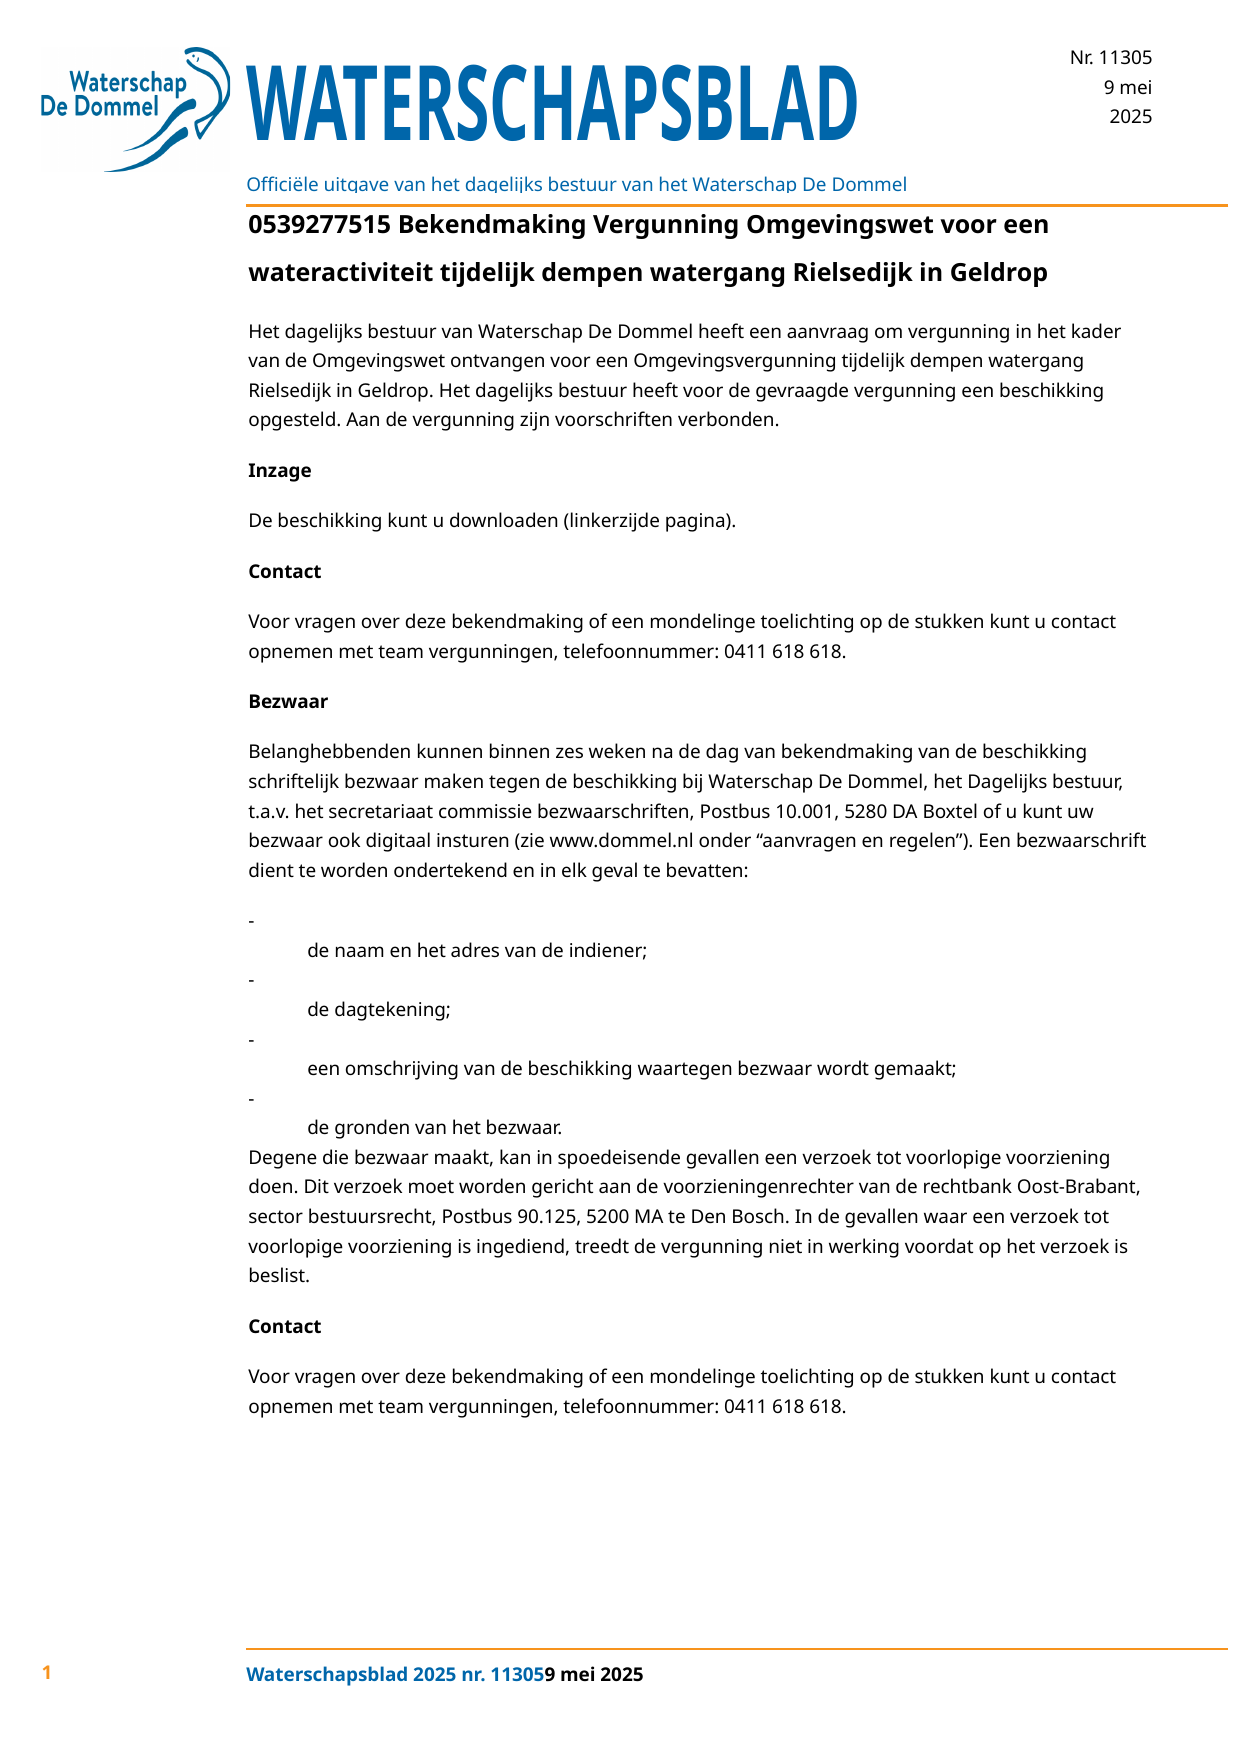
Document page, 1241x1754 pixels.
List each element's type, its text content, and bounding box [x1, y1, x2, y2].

text Belanghebbenden kunnen binnen zes weken na de dag van bekendmaking van de beschikking schriftelijk bezwaar maken tegen de beschikking bij Waterschap De Dommel, het Dagelijks bestuur, t.a.v. het secretariaat commissie bezwaarschriften, Postbus 10.001, 5280 DA Boxtel of u kunt uw bezwaar ook digitaal insturen (zie www.dommel.nl onder “aanvragen en regelen”). Een bezwaarschrift dient te worden ondertekend en in elk geval te bevatten: [248, 739, 1152, 883]
picture [45, 99, 51, 111]
text Voor vragen over deze bekendmaking of een mondelinge toelichting op de stukken kunt u contact opnemen met team vergunningen, telefoonnummer: 0411 618 618. [248, 1363, 1152, 1419]
picture [204, 47, 231, 76]
list de naam en het adres van de indiener; [248, 937, 1152, 963]
text 0539277515 Bekendmaking Vergunning Omgevingswet voor een wateractiviteit tijdelijk dempen watergang Rielsedijk in Geldrop [248, 207, 1152, 288]
list de dagtekening; [248, 996, 1152, 1022]
text Inzage [248, 457, 1152, 483]
list de gronden van het bezwaar. [248, 1114, 1152, 1140]
text De beschikking kunt u downloaden (linkerzijde pagina). [248, 507, 1152, 533]
text Bezwaar [248, 688, 1152, 714]
list een omschrijving van de beschikking waartegen bezwaar wordt gemaakt; [248, 1055, 1152, 1081]
text Degene die bezwaar maakt, kan in spoedeisende gevallen een verzoek tot voorlopige voorziening doen. Dit verzoek moet worden gericht aan de voorzieningenrechter van de rechtbank Oost-Brabant, sector bestuursrecht, Postbus 90.125, 5200 MA te Den Bosch. In de gevallen waar een verzoek tot voorlopige voorziening is ingediend, treedt de vergunning niet in werking voordat op het verzoek is beslist. [248, 1144, 1152, 1288]
text Voor vragen over deze bekendmaking of een mondelinge toelichting op de stukken kunt u contact opnemen met team vergunningen, telefoonnummer: 0411 618 618. [248, 608, 1152, 664]
picture [198, 118, 210, 131]
text Het dagelijks bestuur van Waterschap De Dommel heeft een aanvraag om vergunning in het kader van de Omgevingswet ontvangen voor een Omgevingsvergunning tijdelijk dempen watergang Rielsedijk in Geldrop. Het dagelijks bestuur heeft voor de gevraagde vergunning een beschikking opgesteld. Aan de vergunning zijn voorschriften verbonden. [248, 318, 1152, 432]
text Contact [248, 558, 1152, 584]
picture [41, 47, 231, 172]
text Contact [248, 1313, 1152, 1339]
